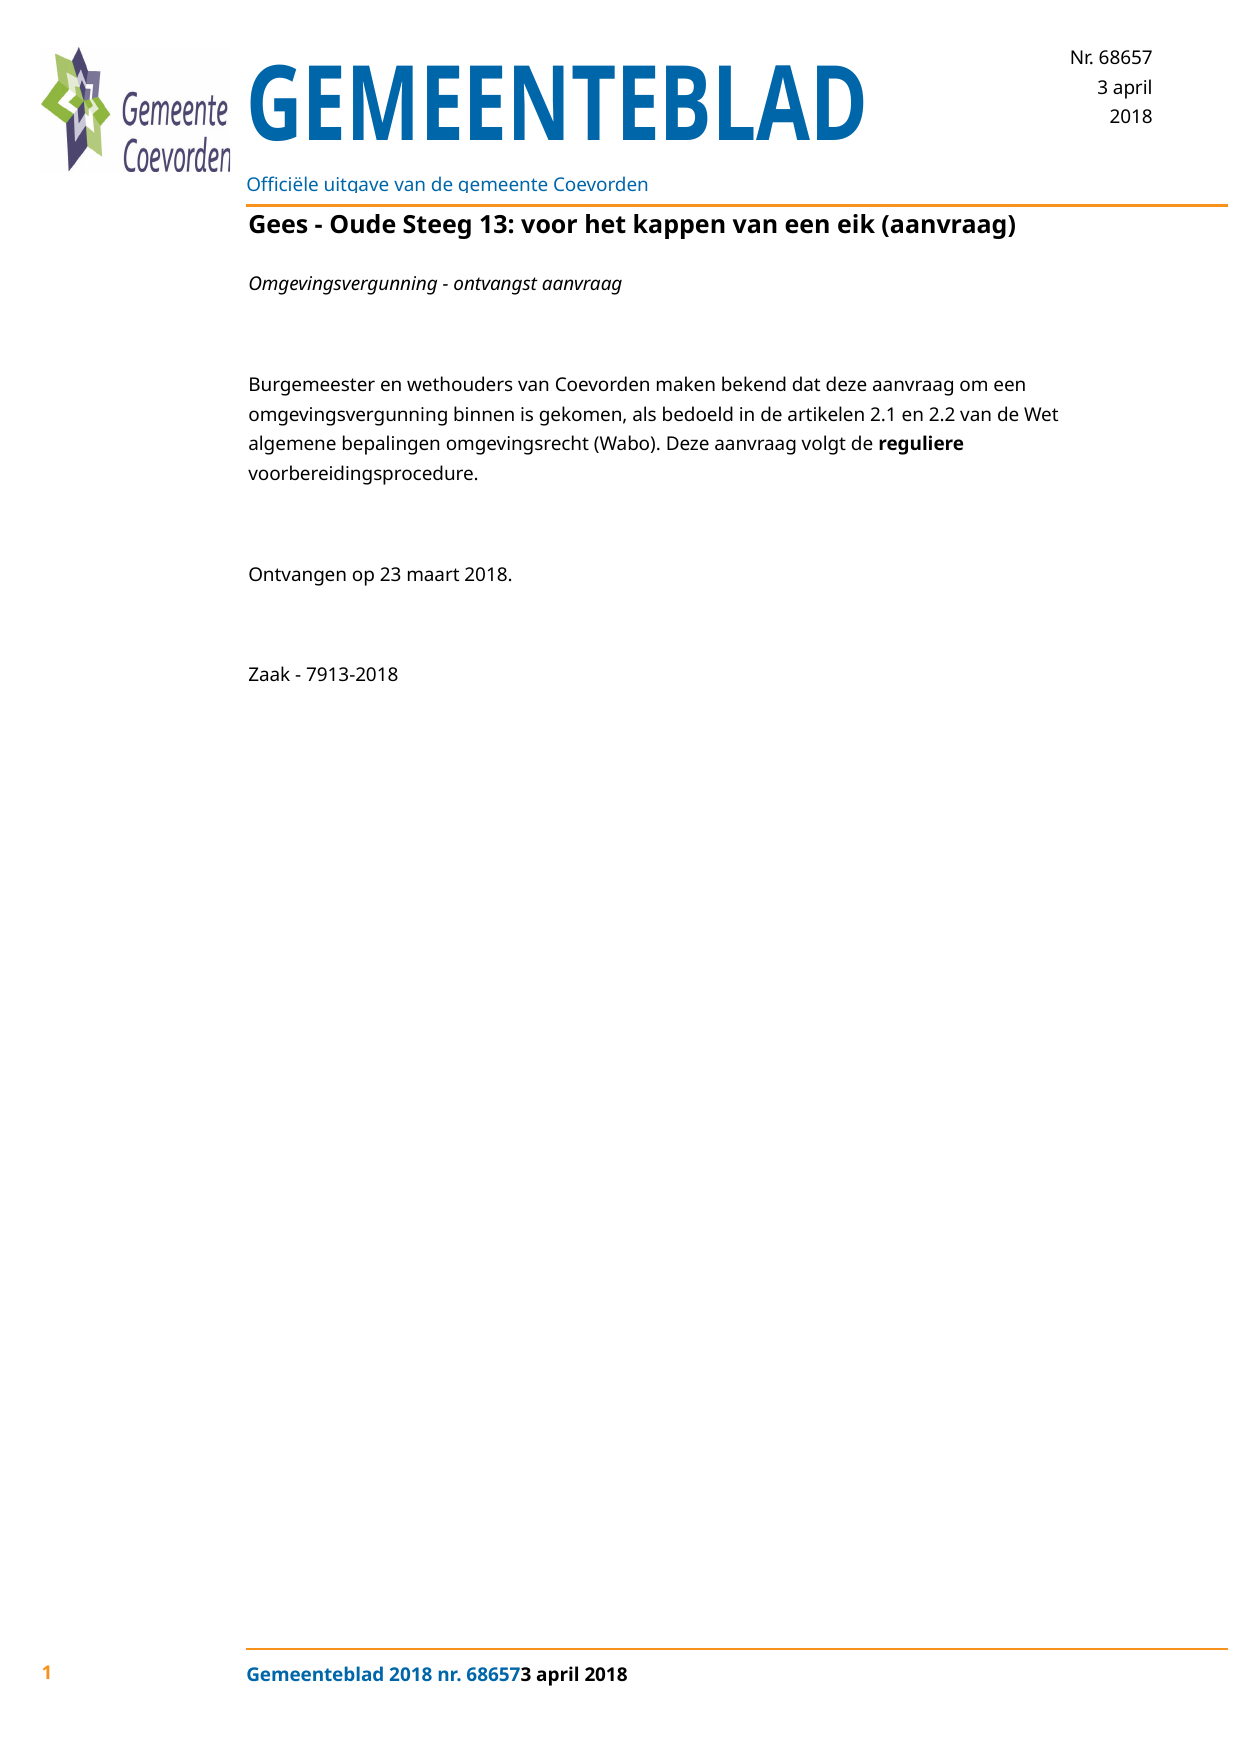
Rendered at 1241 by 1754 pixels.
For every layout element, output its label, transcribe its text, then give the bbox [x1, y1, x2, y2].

text Burgemeester en wethouders van Coevorden maken bekend dat deze aanvraag om een omgevingsvergunning binnen is gekomen, als bedoeld in de artikelen 2.1 en 2.2 van de Wet algemene bepalingen omgevingsrecht (Wabo). Deze aanvraag volgt de reguliere voorbereidingsprocedure. [248, 371, 1152, 486]
text Omgevingsvergunning - ontvangst aanvraag [248, 270, 1152, 296]
text Ontvangen op 23 maart 2018. [248, 561, 1152, 586]
text Gees - Oude Steeg 13: voor het kappen van een eik (aanvraag) [248, 207, 1152, 241]
picture [41, 47, 231, 172]
text Zaak - 7913-2018 [248, 662, 1152, 687]
